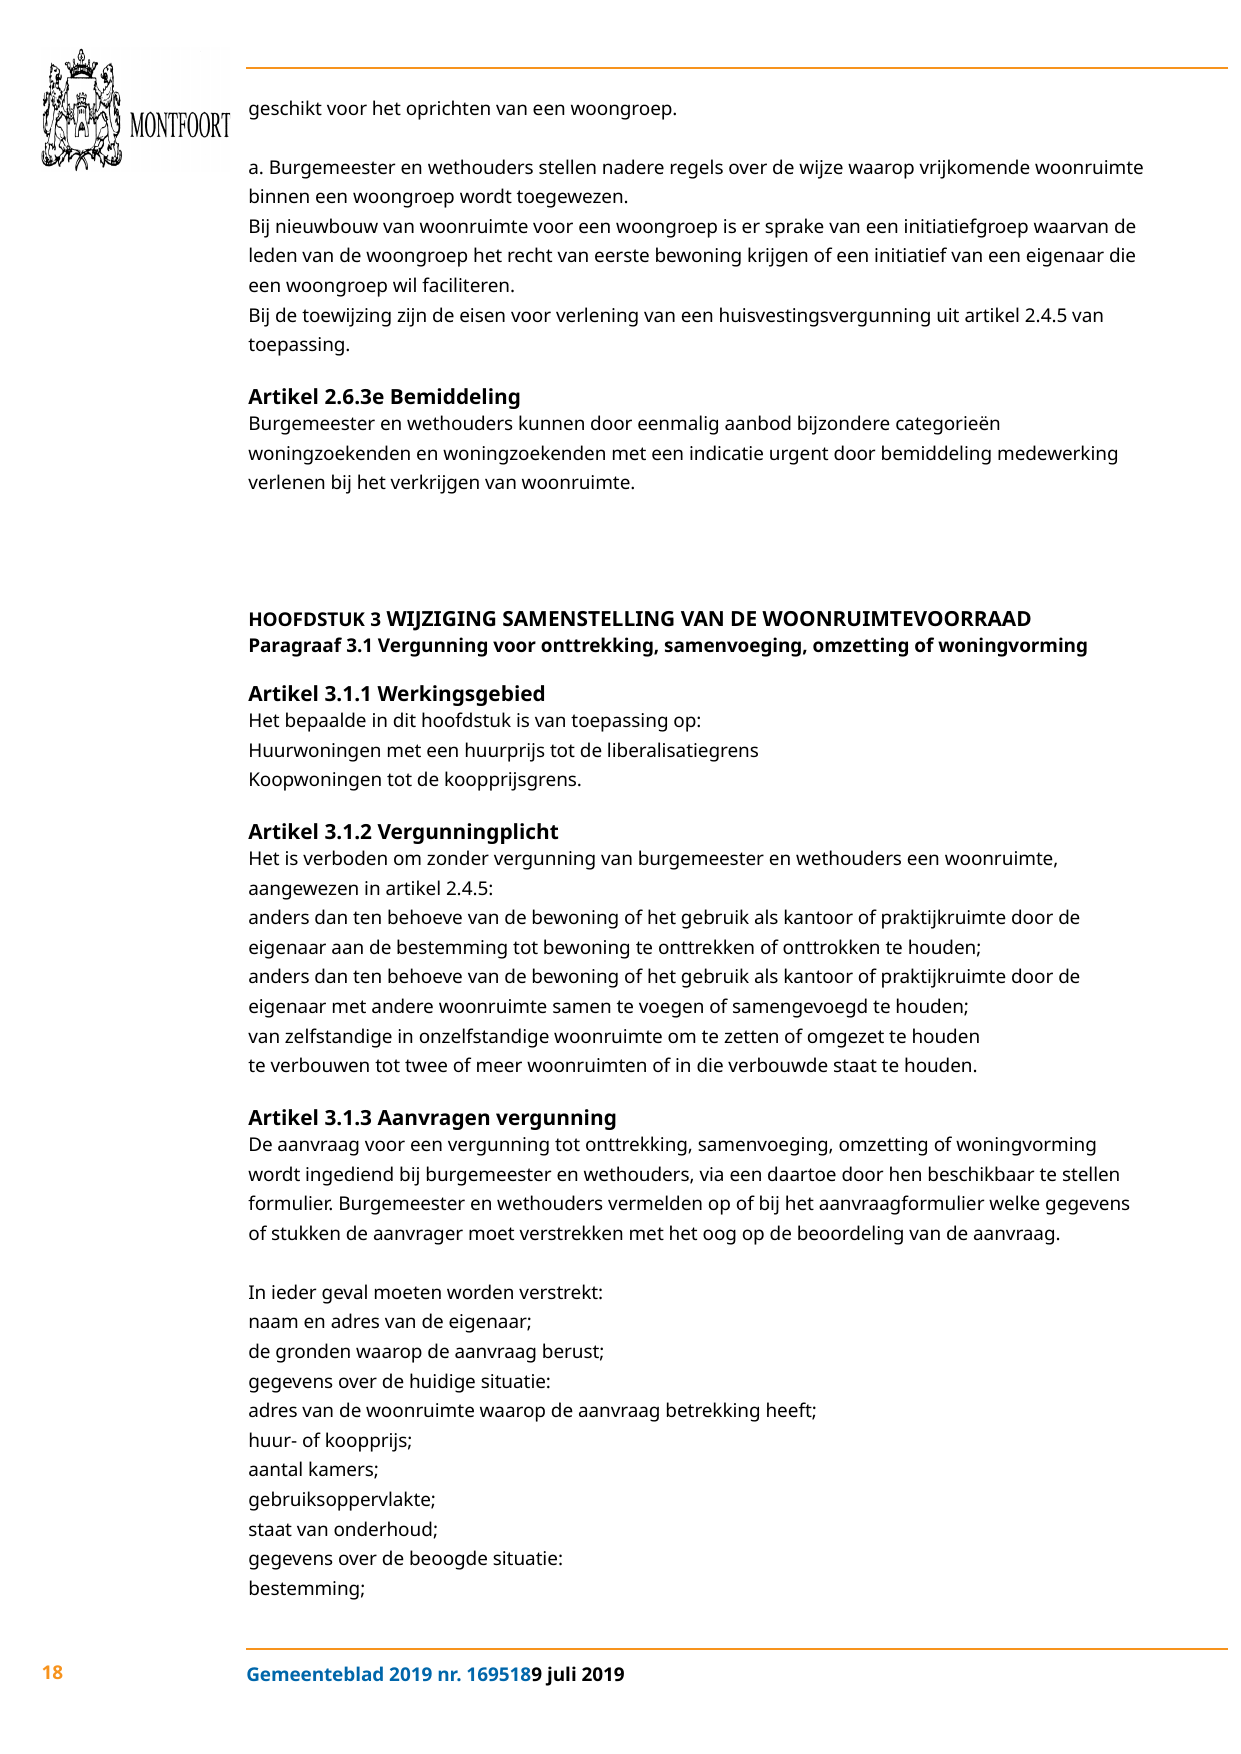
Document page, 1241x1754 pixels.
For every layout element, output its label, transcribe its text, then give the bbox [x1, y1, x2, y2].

text HOOFDSTUK 3 WIJZIGING SAMENSTELLING VAN DE WOONRUIMTEVOORRAAD [248, 604, 1152, 632]
text Huurwoningen met een huurprijs tot de liberalisatiegrens [248, 737, 1152, 763]
text Artikel 2.6.3e Bemiddeling [248, 382, 1152, 410]
picture [41, 47, 231, 172]
text aantal kamers; [248, 1457, 1152, 1482]
text a. Burgemeester en wethouders stellen nadere regels over de wijze waarop vrijkomende woonruimte binnen een woongroep wordt toegewezen. [248, 154, 1152, 209]
text Het is verboden om zonder vergunning van burgemeester en wethouders een woonruimte, aangewezen in artikel 2.4.5: [248, 845, 1152, 901]
text geschikt voor het oprichten van een woongroep. [248, 95, 1152, 121]
text te verbouwen tot twee of meer woonruimten of in die verbouwde staat te houden. [248, 1052, 1152, 1078]
text In ieder geval moeten worden verstrekt: [248, 1279, 1152, 1305]
text gegevens over de beoogde situatie: [248, 1545, 1152, 1571]
text naam en adres van de eigenaar; [248, 1309, 1152, 1334]
text Koopwoningen tot de koopprijsgrens. [248, 766, 1152, 792]
text Burgemeester en wethouders kunnen door eenmalig aanbod bijzondere categorieën woningzoekenden en woningzoekenden met een indicatie urgent door bemiddeling medewerking verlenen bij het verkrijgen van woonruimte. [248, 410, 1152, 495]
text staat van onderhoud; [248, 1516, 1152, 1542]
text huur- of koopprijs; [248, 1427, 1152, 1453]
text Het bepaalde in dit hoofdstuk is van toepassing op: [248, 707, 1152, 733]
text de gronden waarop de aanvraag berust; [248, 1338, 1152, 1364]
text gebruiksoppervlakte; [248, 1486, 1152, 1512]
text adres van de woonruimte waarop de aanvraag betrekking heeft; [248, 1397, 1152, 1423]
text van zelfstandige in onzelfstandige woonruimte om te zetten of omgezet te houden [248, 1023, 1152, 1048]
text Paragraaf 3.1 Vergunning voor onttrekking, samenvoeging, omzetting of woningvorming [248, 632, 1152, 658]
text Bij nieuwbouw van woonruimte voor een woongroep is er sprake van een initiatiefgroep waarvan de leden van de woongroep het recht van eerste bewoning krijgen of een initiatief van een eigenaar die een woongroep wil faciliteren. [248, 213, 1152, 298]
text Artikel 3.1.3 Aanvragen vergunning [248, 1103, 1152, 1131]
text anders dan ten behoeve van de bewoning of het gebruik als kantoor of praktijkruimte door de eigenaar met andere woonruimte samen te voegen of samengevoegd te houden; [248, 964, 1152, 1019]
text gegevens over de huidige situatie: [248, 1368, 1152, 1394]
text Bij de toewijzing zijn de eisen voor verlening van een huisvestingsvergunning uit artikel 2.4.5 van toepassing. [248, 302, 1152, 357]
text De aanvraag voor een vergunning tot onttrekking, samenvoeging, omzetting of woningvorming wordt ingediend bij burgemeester en wethouders, via een daartoe door hen beschikbaar te stellen formulier. Burgemeester en wethouders vermelden op of bij het aanvraagformulier welke gegevens of stukken de aanvrager moet verstrekken met het oog op de beoordeling van de aanvraag. [248, 1131, 1152, 1246]
text anders dan ten behoeve van de bewoning of het gebruik als kantoor of praktijkruimte door de eigenaar aan de bestemming tot bewoning te onttrekken of onttrokken te houden; [248, 904, 1152, 960]
text Artikel 3.1.2 Vergunningplicht [248, 817, 1152, 845]
text bestemming; [248, 1575, 1152, 1601]
text Artikel 3.1.1 Werkingsgebied [248, 679, 1152, 707]
